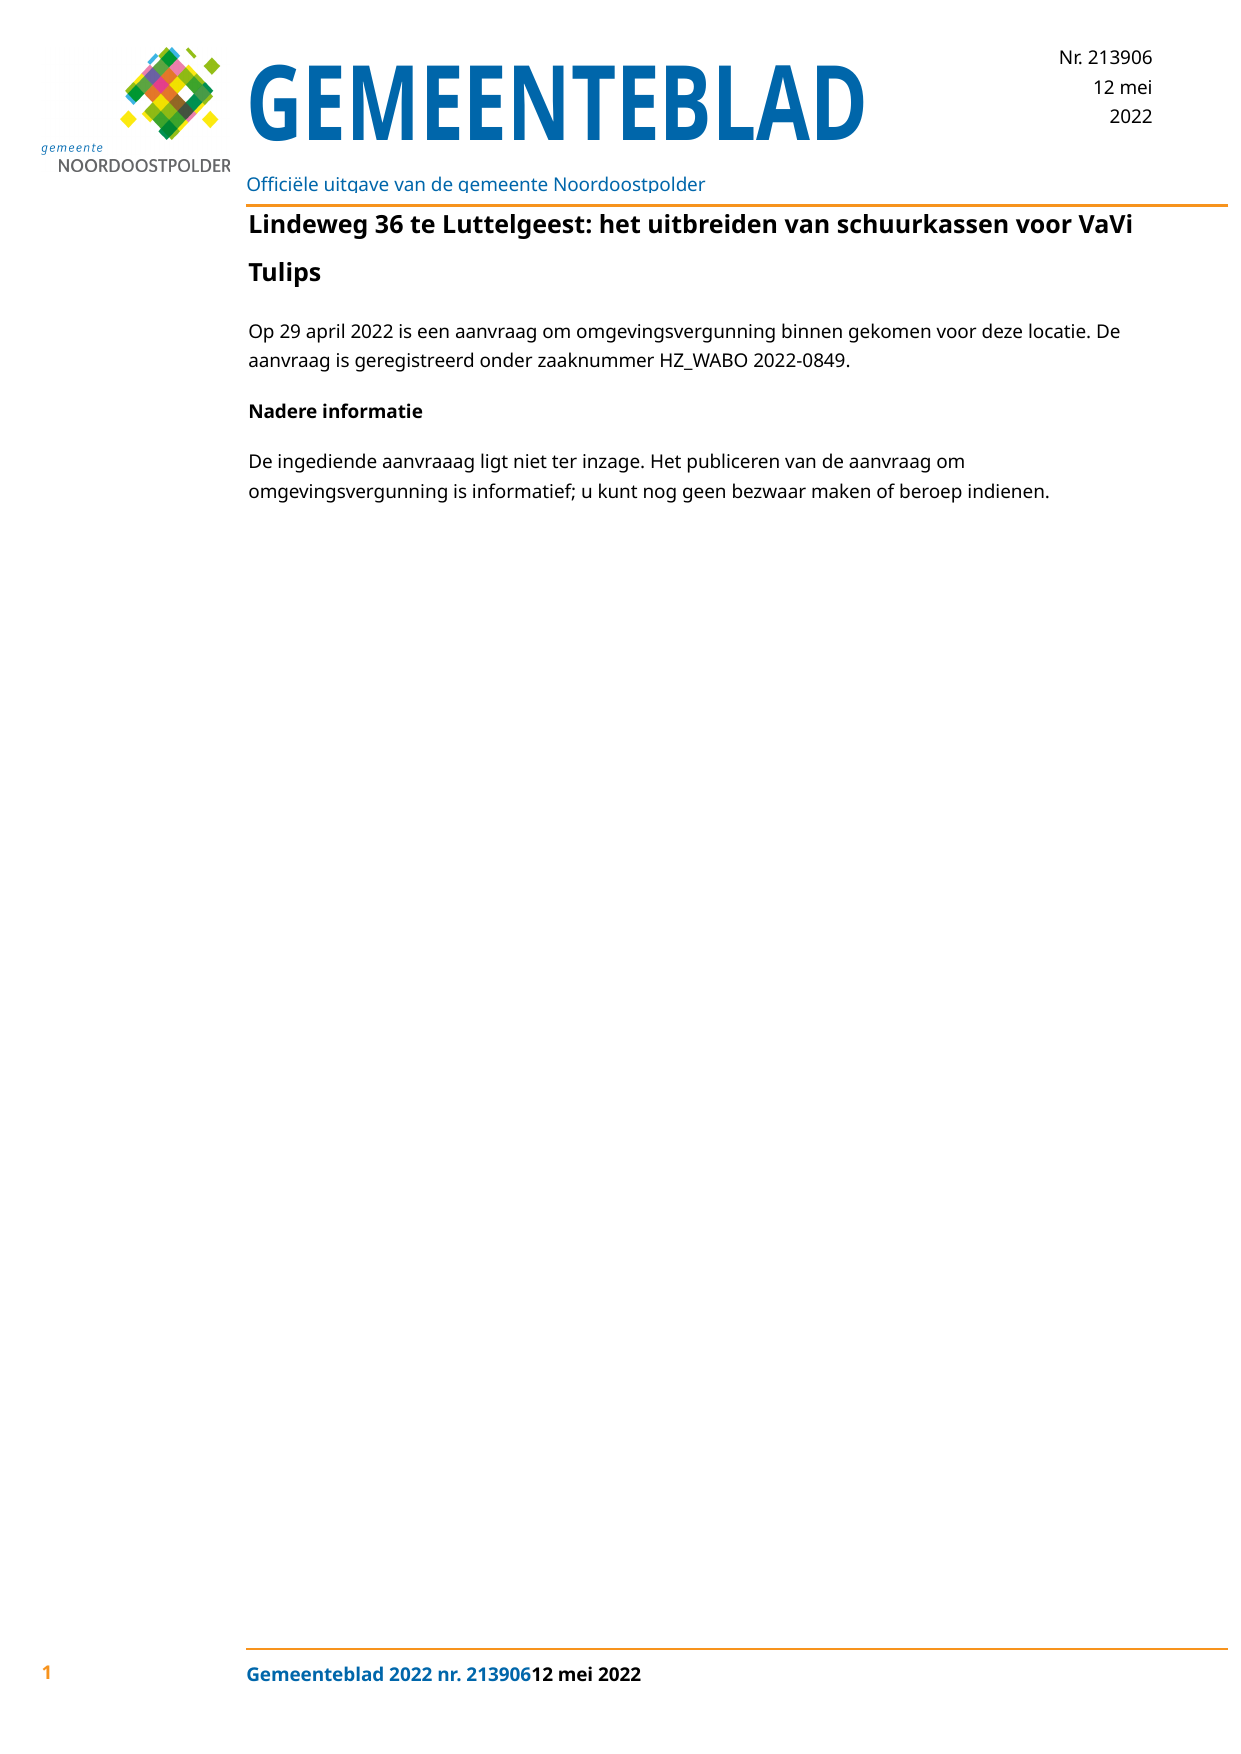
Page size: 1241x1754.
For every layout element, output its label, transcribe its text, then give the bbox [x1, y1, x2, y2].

text Op 29 april 2022 is een aanvraag om omgevingsvergunning binnen gekomen voor deze locatie. De aanvraag is geregistreerd onder zaaknummer HZ_WABO 2022-0849. [248, 318, 1152, 373]
picture [41, 47, 231, 172]
text Nadere informatie [248, 398, 1152, 424]
text Lindeweg 36 te Luttelgeest: het uitbreiden van schuurkassen voor VaVi Tulips [248, 207, 1152, 288]
text De ingediende aanvraaag ligt niet ter inzage. Het publiceren van de aanvraag om omgevingsvergunning is informatief; u kunt nog geen bezwaar maken of beroep indienen. [248, 448, 1152, 504]
